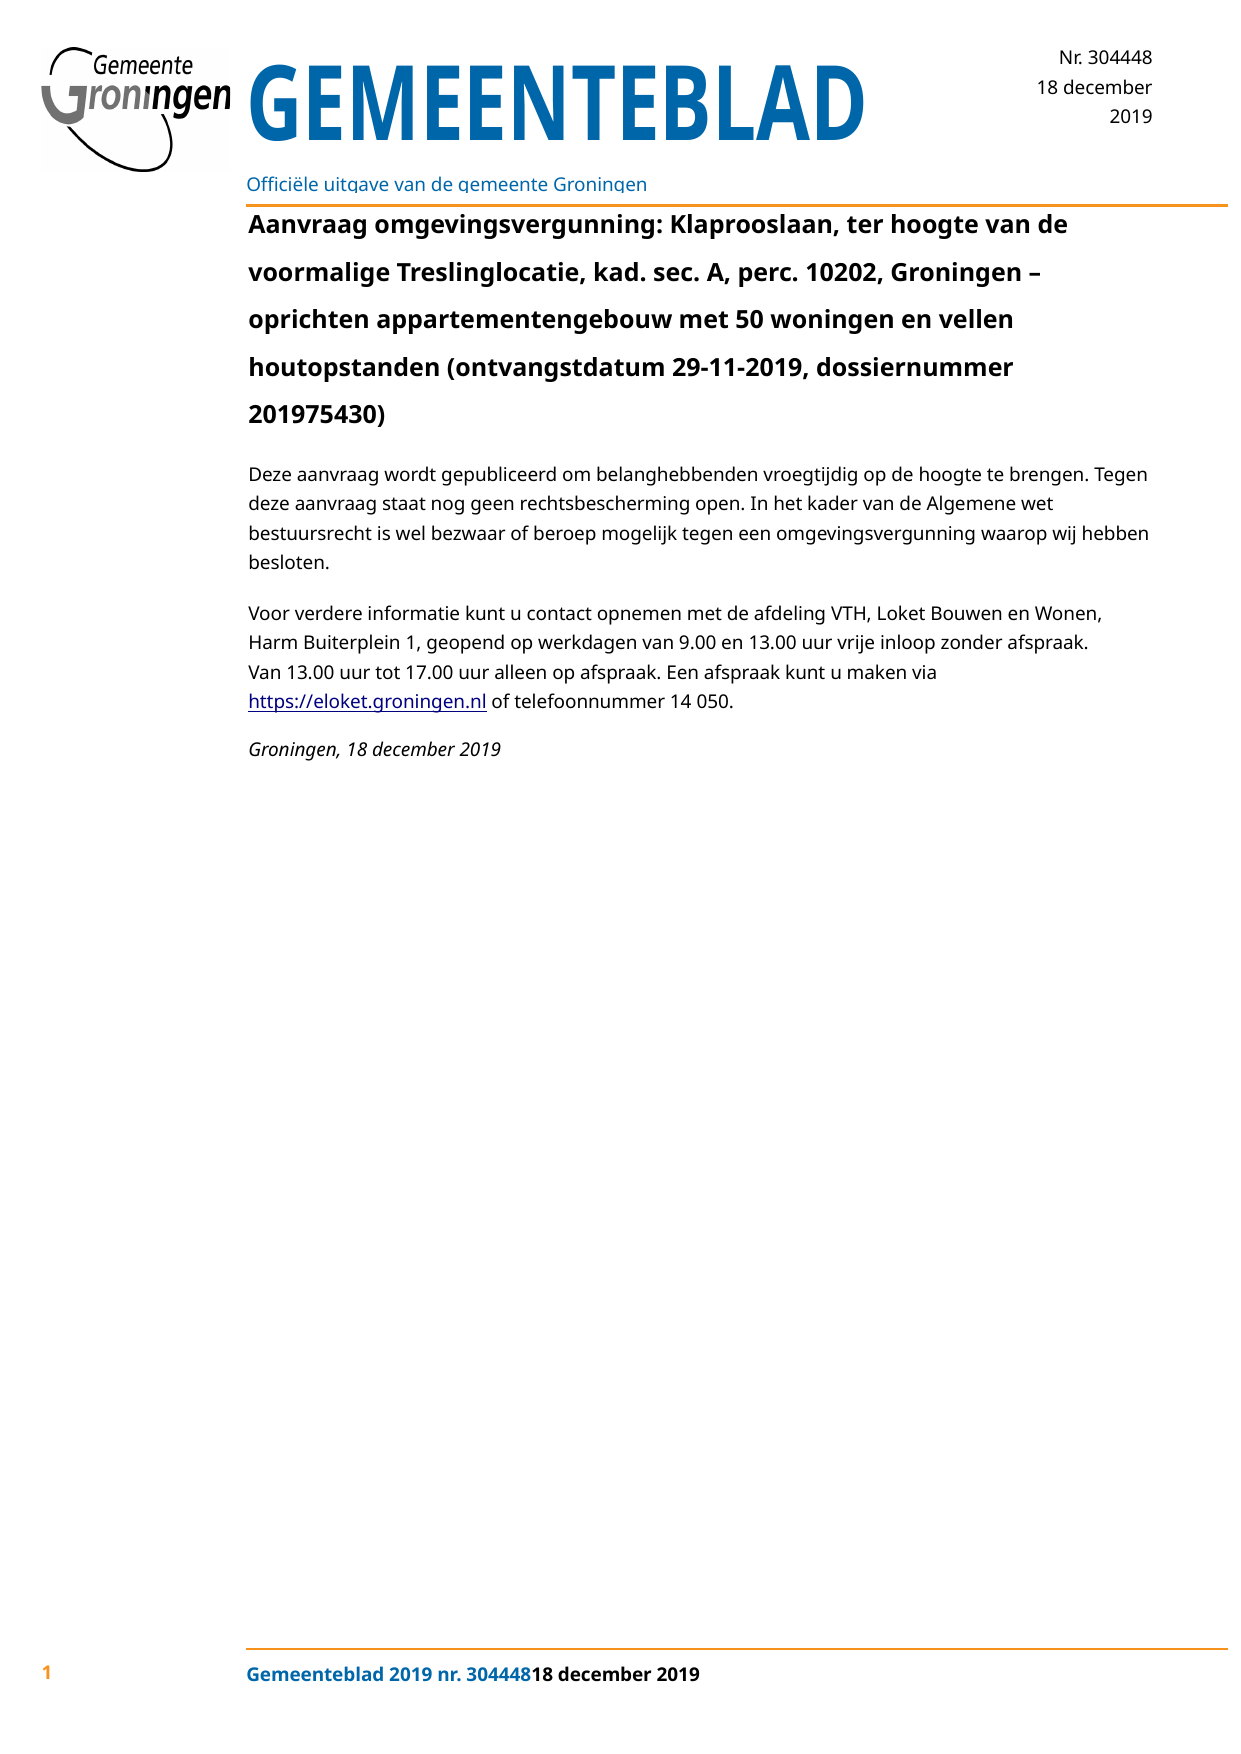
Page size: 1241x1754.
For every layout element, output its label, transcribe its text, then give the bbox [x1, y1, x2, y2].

text Voor verdere informatie kunt u contact opnemen met de afdeling VTH, Loket Bouwen en Wonen, Harm Buiterplein 1, geopend op werkdagen van 9.00 en 13.00 uur vrije inloop zonder afspraak. Van 13.00 uur tot 17.00 uur alleen op afspraak. Een afspraak kunt u maken via https://eloket.groningen.nl of telefoonnummer 14 050. [248, 600, 1152, 714]
text Deze aanvraag wordt gepubliceerd om belanghebbenden vroegtijdig op de hoogte te brengen. Tegen deze aanvraag staat nog geen rechtsbescherming open. In het kader van de Algemene wet bestuursrecht is wel bezwaar of beroep mogelijk tegen een omgevingsvergunning waarop wij hebben besloten. [248, 461, 1152, 575]
picture [41, 47, 231, 172]
text Groningen, 18 december 2019 [248, 736, 1152, 762]
text Aanvraag omgevingsvergunning: Klaprooslaan, ter hoogte van de voormalige Treslinglocatie, kad. sec. A, perc. 10202, Groningen – oprichten appartementengebouw met 50 woningen en vellen houtopstanden (ontvangstdatum 29-11-2019, dossiernummer 201975430) [248, 207, 1152, 431]
